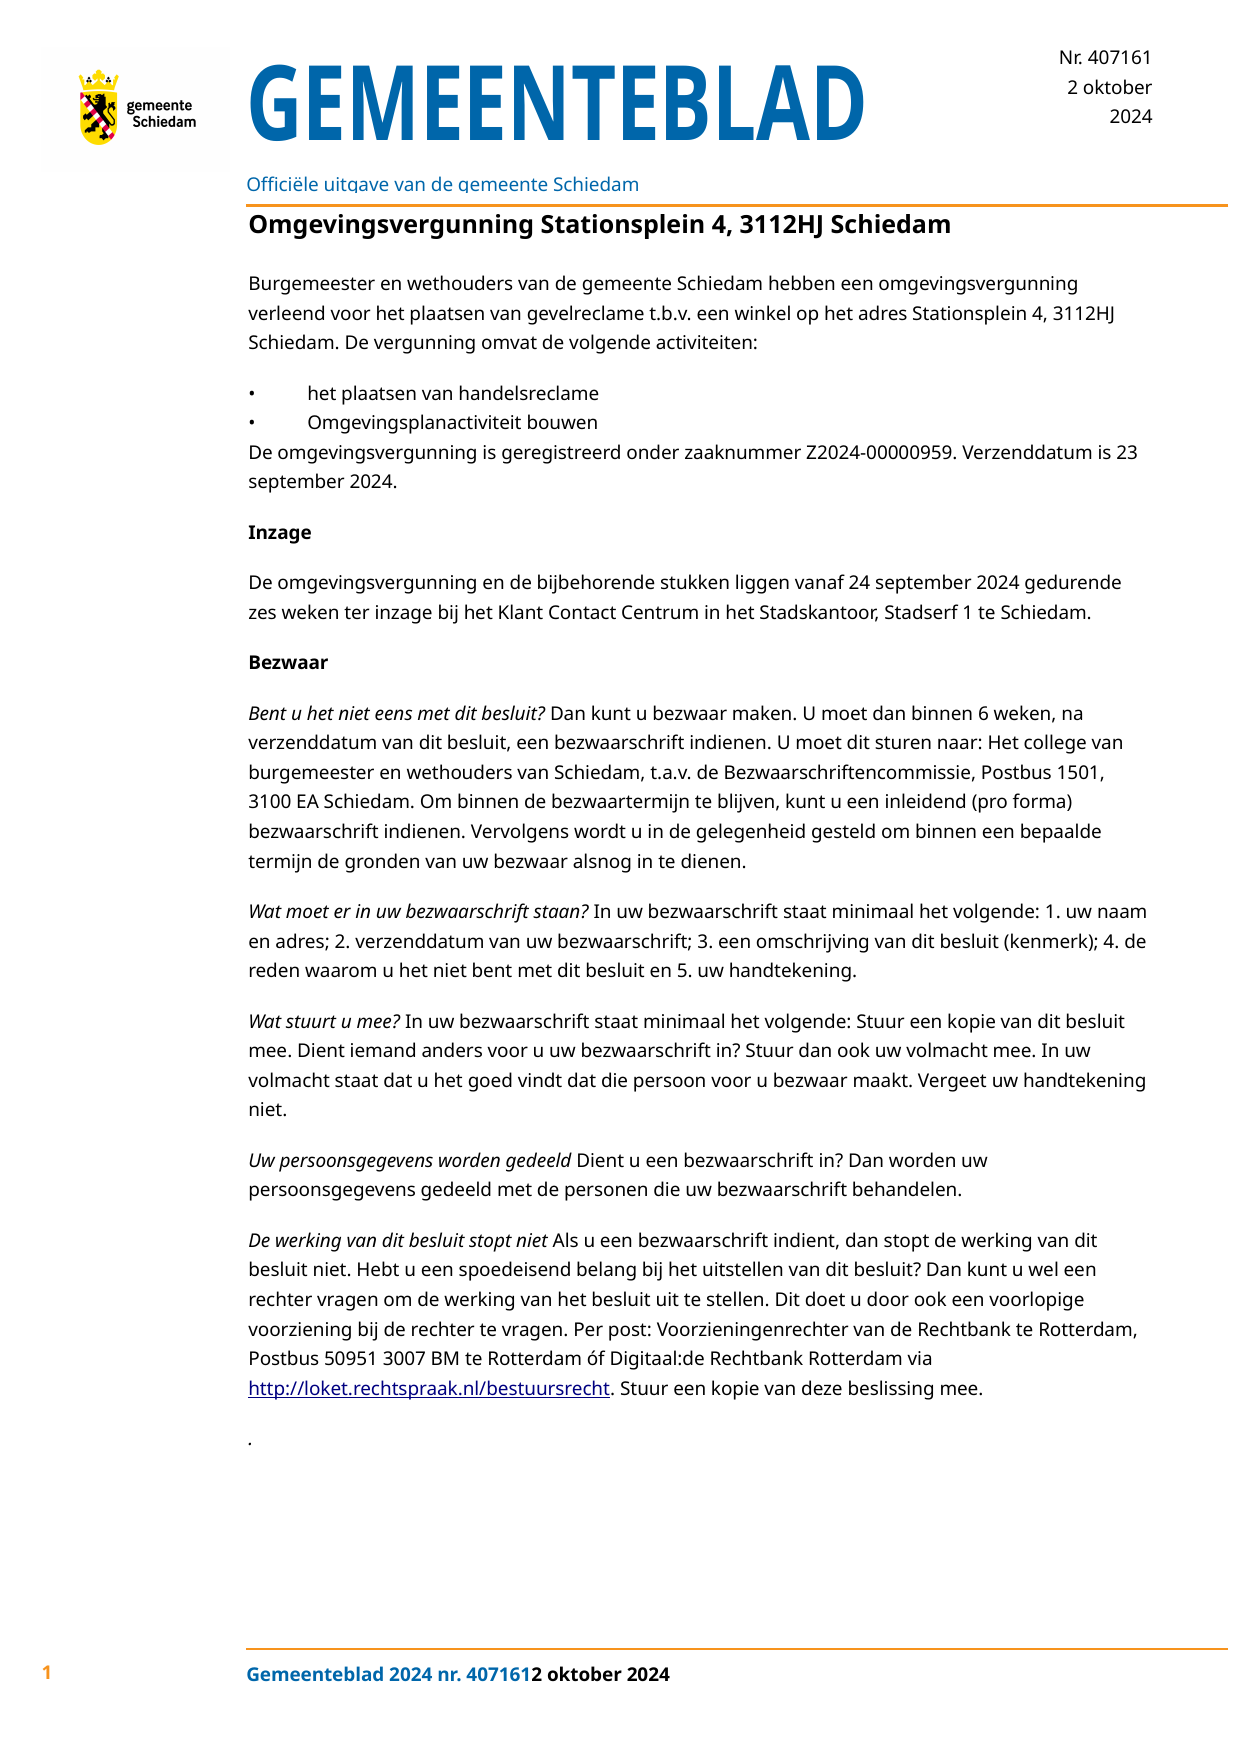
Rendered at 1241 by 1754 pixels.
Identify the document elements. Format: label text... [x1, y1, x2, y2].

list het plaatsen van handelsreclame [248, 380, 1152, 406]
text De omgevingsvergunning en de bijbehorende stukken liggen vanaf 24 september 2024 gedurende zes weken ter inzage bij het Klant Contact Centrum in het Stadskantoor, Stadserf 1 te Schiedam. [248, 569, 1152, 625]
text De omgevingsvergunning is geregistreerd onder zaaknummer Z2024-00000959. Verzenddatum is 23 september 2024. [248, 439, 1152, 494]
text Uw persoonsgegevens worden gedeeld Dient u een bezwaarschrift in? Dan worden uw persoonsgegevens gedeeld met de personen die uw bezwaarschrift behandelen. [248, 1147, 1152, 1202]
text Burgemeester en wethouders van de gemeente Schiedam hebben een omgevingsvergunning verleend voor het plaatsen van gevelreclame t.b.v. een winkel op het adres Stationsplein 4, 3112HJ Schiedam. De vergunning omvat de volgende activiteiten: [248, 270, 1152, 355]
picture [41, 47, 231, 172]
text Wat moet er in uw bezwaarschrift staan? In uw bezwaarschrift staat minimaal het volgende: 1. uw naam en adres; 2. verzenddatum van uw bezwaarschrift; 3. een omschrijving van dit besluit (kenmerk); 4. de reden waarom u het niet bent met dit besluit en 5. uw handtekening. [248, 898, 1152, 983]
text Inzage [248, 519, 1152, 545]
text De werking van dit besluit stopt niet Als u een bezwaarschrift indient, dan stopt de werking van dit besluit niet. Hebt u een spoedeisend belang bij het uitstellen van dit besluit? Dan kunt u wel een rechter vragen om de werking van het besluit uit te stellen. Dit doet u door ook een voorlopige voorziening bij de rechter te vragen. Per post: Voorzieningenrechter van de Rechtbank te Rotterdam, Postbus 50951 3007 BM te Rotterdam óf Digitaal:de Rechtbank Rotterdam via http://loket.rechtspraak.nl/bestuursrecht. Stuur een kopie van deze beslissing mee. [248, 1227, 1152, 1401]
text Bent u het niet eens met dit besluit? Dan kunt u bezwaar maken. U moet dan binnen 6 weken, na verzenddatum van dit besluit, een bezwaarschrift indienen. U moet dit sturen naar: Het college van burgemeester en wethouders van Schiedam, t.a.v. de Bezwaarschriftencommissie, Postbus 1501, 3100 EA Schiedam. Om binnen de bezwaartermijn te blijven, kunt u een inleidend (pro forma) bezwaarschrift indienen. Vervolgens wordt u in de gelegenheid gesteld om binnen een bepaalde termijn de gronden van uw bezwaar alsnog in te dienen. [248, 700, 1152, 873]
text . [248, 1425, 1152, 1451]
text Wat stuurt u mee? In uw bezwaarschrift staat minimaal het volgende: Stuur een kopie van dit besluit mee. Dient iemand anders voor u uw bezwaarschrift in? Stuur dan ook uw volmacht mee. In uw volmacht staat dat u het goed vindt dat die persoon voor u bezwaar maakt. Vergeet uw handtekening niet. [248, 1008, 1152, 1122]
text Omgevingsvergunning Stationsplein 4, 3112HJ Schiedam [248, 207, 1152, 241]
text Bezwaar [248, 649, 1152, 675]
list Omgevingsplanactiviteit bouwen [248, 409, 1152, 435]
